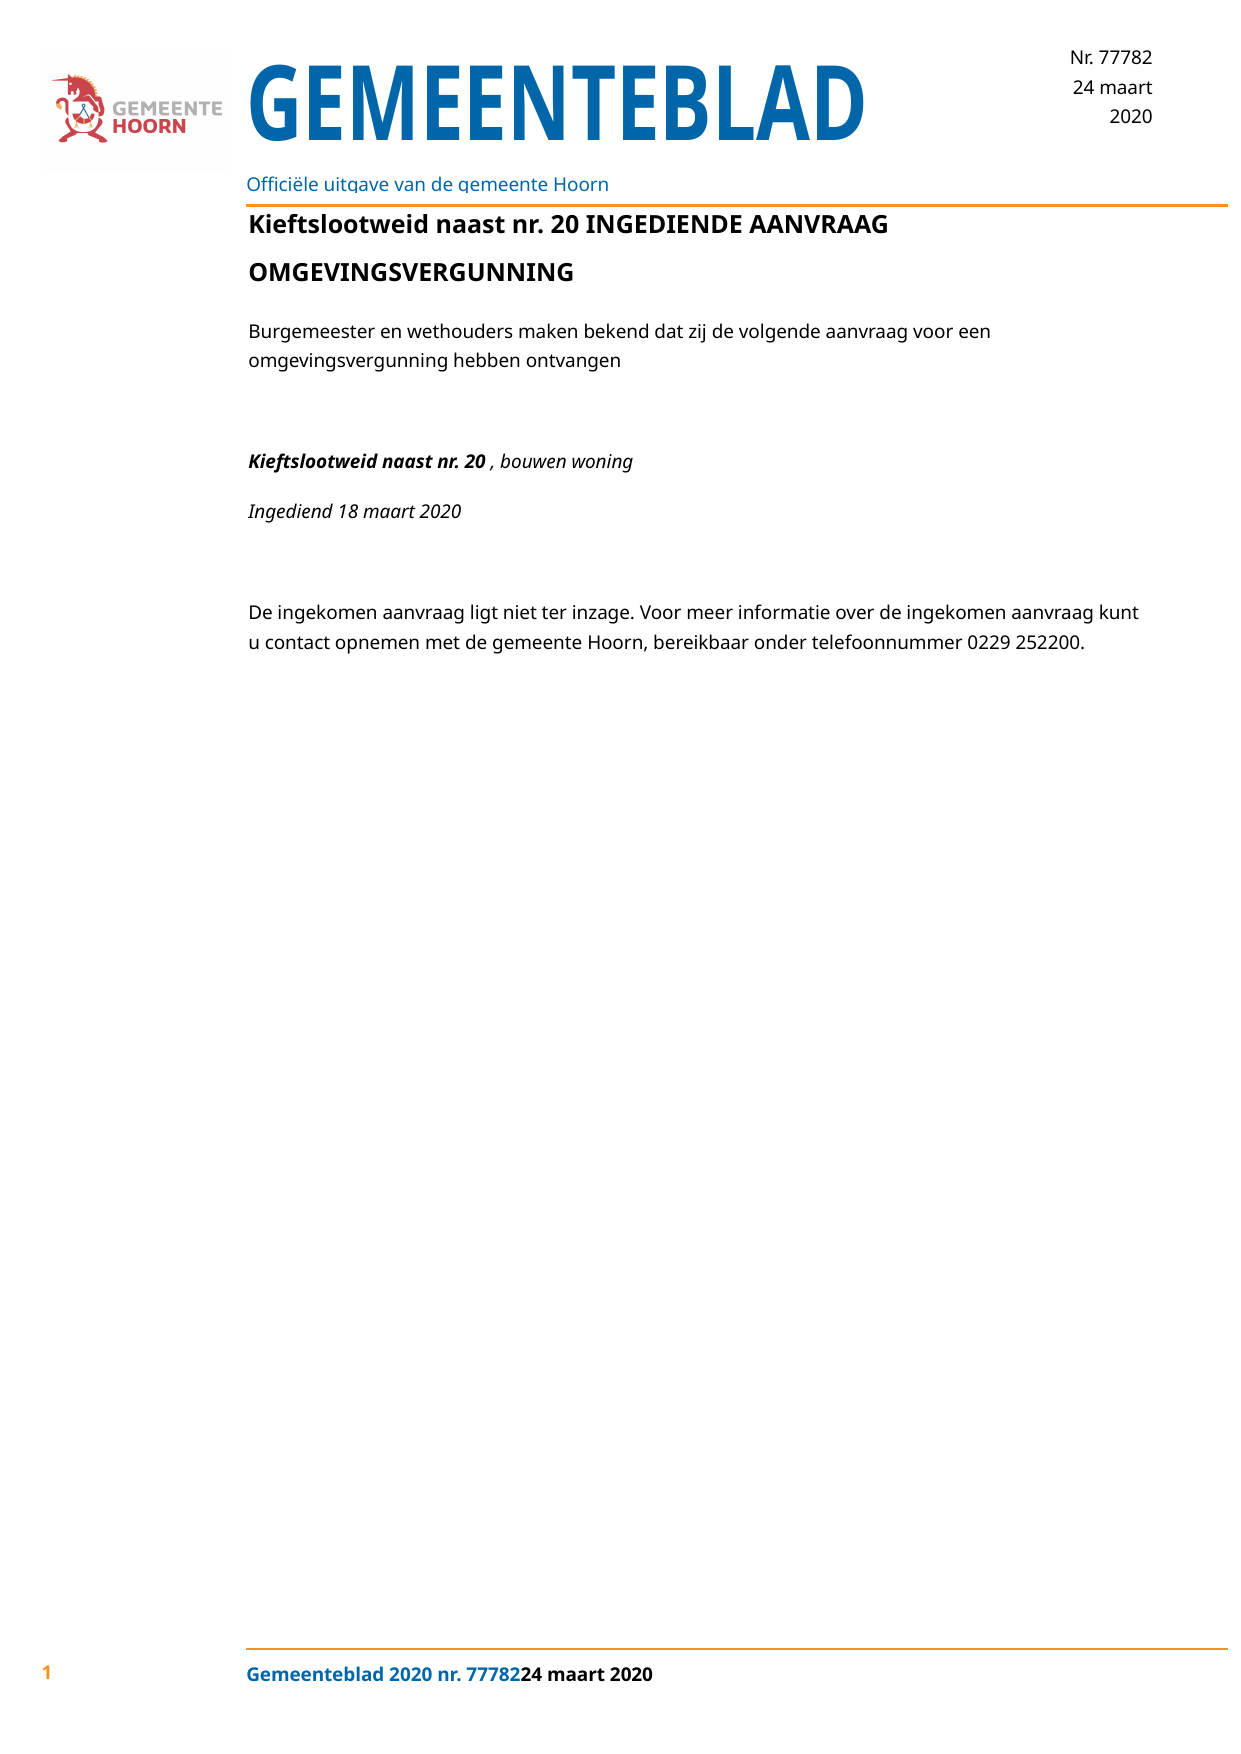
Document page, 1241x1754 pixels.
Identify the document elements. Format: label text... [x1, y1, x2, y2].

text Ingediend 18 maart 2020 [248, 499, 1152, 524]
text De ingekomen aanvraag ligt niet ter inzage. Voor meer informatie over de ingekomen aanvraag kunt u contact opnemen met de gemeente Hoorn, bereikbaar onder telefoonnummer 0229 252200. [248, 599, 1152, 655]
text Kieftslootweid naast nr. 20 INGEDIENDE AANVRAAG OMGEVINGSVERGUNNING [248, 207, 1152, 288]
text Kieftslootweid naast nr. 20 , bouwen woning [248, 448, 1152, 474]
text Burgemeester en wethouders maken bekend dat zij de volgende aanvraag voor een omgevingsvergunning hebben ontvangen [248, 318, 1152, 373]
picture [41, 47, 231, 172]
